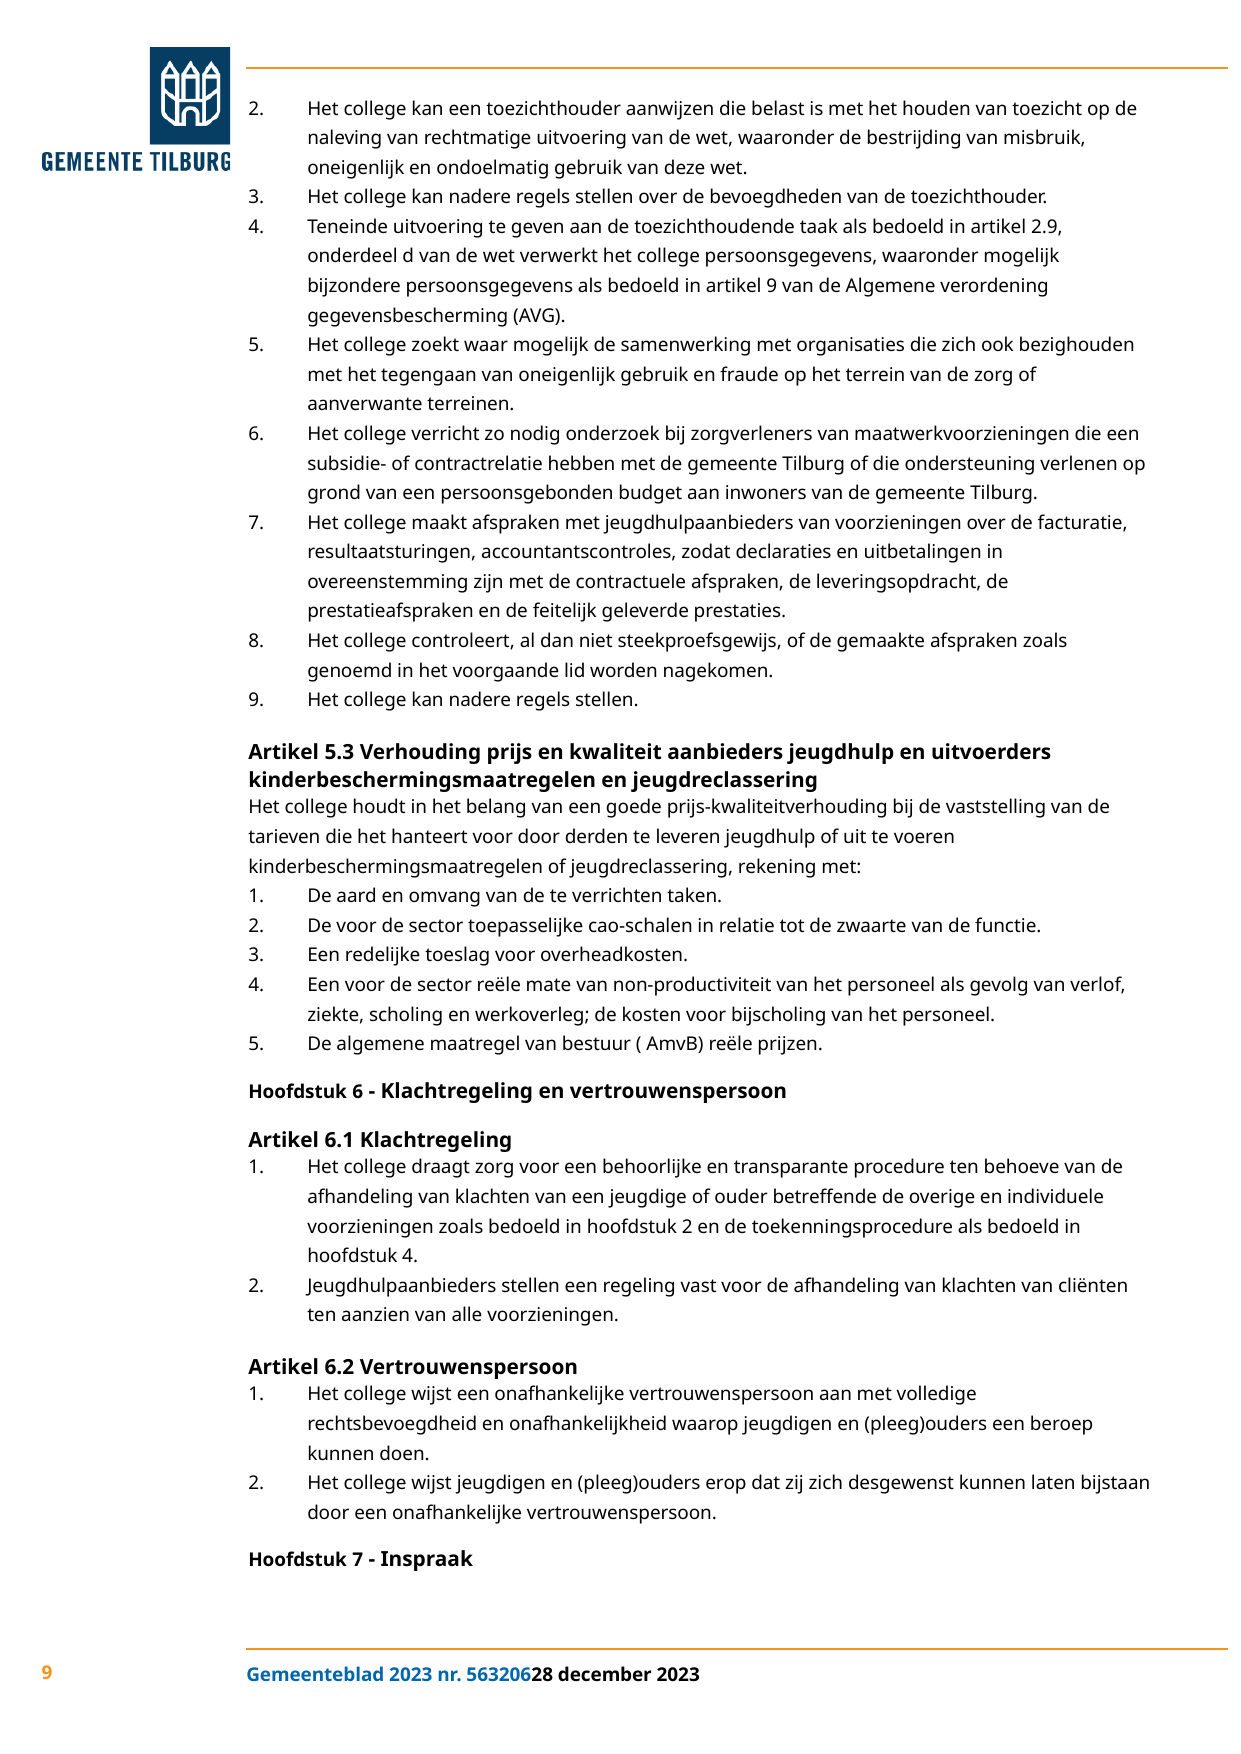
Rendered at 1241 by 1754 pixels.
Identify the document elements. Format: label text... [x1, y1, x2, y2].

list Een voor de sector reële mate van non-productiviteit van het personeel als gevolg van verlof, ziekte, scholing en werkoverleg; de kosten voor bijscholing van het personeel. [248, 971, 1152, 1027]
list De algemene maatregel van bestuur ( AmvB) reële prijzen. [248, 1030, 1152, 1056]
list Het college kan nadere regels stellen over de bevoegdheden van de toezichthouder. [248, 183, 1152, 209]
text Artikel 6.2 Vertrouwenspersoon [248, 1352, 1152, 1381]
text Artikel 5.3 Verhouding prijs en kwaliteit aanbieders jeugdhulp en uitvoerders kinderbeschermingsmaatregelen en jeugdreclassering [248, 737, 1152, 794]
list Het college maakt afspraken met jeugdhulpaanbieders van voorzieningen over de facturatie, resultaatsturingen, accountantscontroles, zodat declaraties en uitbetalingen in overeenstemming zijn met de contractuele afspraken, de leveringsopdracht, de prestatieafspraken en de feitelijk geleverde prestaties. [248, 509, 1152, 623]
list Het college wijst jeugdigen en (pleeg)ouders erop dat zij zich desgewenst kunnen laten bijstaan door een onafhankelijke vertrouwenspersoon. [248, 1469, 1152, 1524]
list De voor de sector toepasselijke cao-schalen in relatie tot de zwaarte van de functie. [248, 912, 1152, 938]
list Het college wijst een onafhankelijke vertrouwenspersoon aan met volledige rechtsbevoegdheid en onafhankelijkheid waarop jeugdigen en (pleeg)ouders een beroep kunnen doen. [248, 1381, 1152, 1465]
list Het college verricht zo nodig onderzoek bij zorgverleners van maatwerkvoorzieningen die een subsidie- of contractrelatie hebben met de gemeente Tilburg of die ondersteuning verlenen op grond van een persoonsgebonden budget aan inwoners van de gemeente Tilburg. [248, 420, 1152, 505]
list Het college draagt zorg voor een behoorlijke en transparante procedure ten behoeve van de afhandeling van klachten van een jeugdige of ouder betreffende de overige en individuele voorzieningen zoals bedoeld in hoofdstuk 2 en de toekenningsprocedure als bedoeld in hoofdstuk 4. [248, 1154, 1152, 1268]
list Een redelijke toeslag voor overheadkosten. [248, 942, 1152, 967]
text Artikel 6.1 Klachtregeling [248, 1125, 1152, 1154]
text Het college houdt in het belang van een goede prijs-kwaliteitverhouding bij de vaststelling van de tarieven die het hanteert voor door derden te leveren jeugdhulp of uit te voeren kinderbeschermingsmaatregelen of jeugdreclassering, rekening met: [248, 794, 1152, 879]
text Hoofdstuk 6 - Klachtregeling en vertrouwenspersoon [248, 1076, 1152, 1104]
list Het college controleert, al dan niet steekproefsgewijs, of de gemaakte afspraken zoals genoemd in het voorgaande lid worden nagekomen. [248, 627, 1152, 683]
picture [41, 47, 231, 172]
list Teneinde uitvoering te geven aan de toezichthoudende taak als bedoeld in artikel 2.9, onderdeel d van de wet verwerkt het college persoonsgegevens, waaronder mogelijk bijzondere persoonsgegevens als bedoeld in artikel 9 van de Algemene verordening gegevensbescherming (AVG). [248, 213, 1152, 328]
list Het college kan nadere regels stellen. [248, 686, 1152, 712]
list Het college zoekt waar mogelijk de samenwerking met organisaties die zich ook bezighouden met het tegengaan van oneigenlijk gebruik en fraude op het terrein van de zorg of aanverwante terreinen. [248, 331, 1152, 416]
text Hoofdstuk 7 - Inspraak [248, 1544, 1152, 1573]
list Het college kan een toezichthouder aanwijzen die belast is met het houden van toezicht op de naleving van rechtmatige uitvoering van de wet, waaronder de bestrijding van misbruik, oneigenlijk en ondoelmatig gebruik van deze wet. [248, 95, 1152, 180]
list De aard en omvang van de te verrichten taken. [248, 882, 1152, 908]
list Jeugdhulpaanbieders stellen een regeling vast voor de afhandeling van klachten van cliënten ten aanzien van alle voorzieningen. [248, 1272, 1152, 1327]
